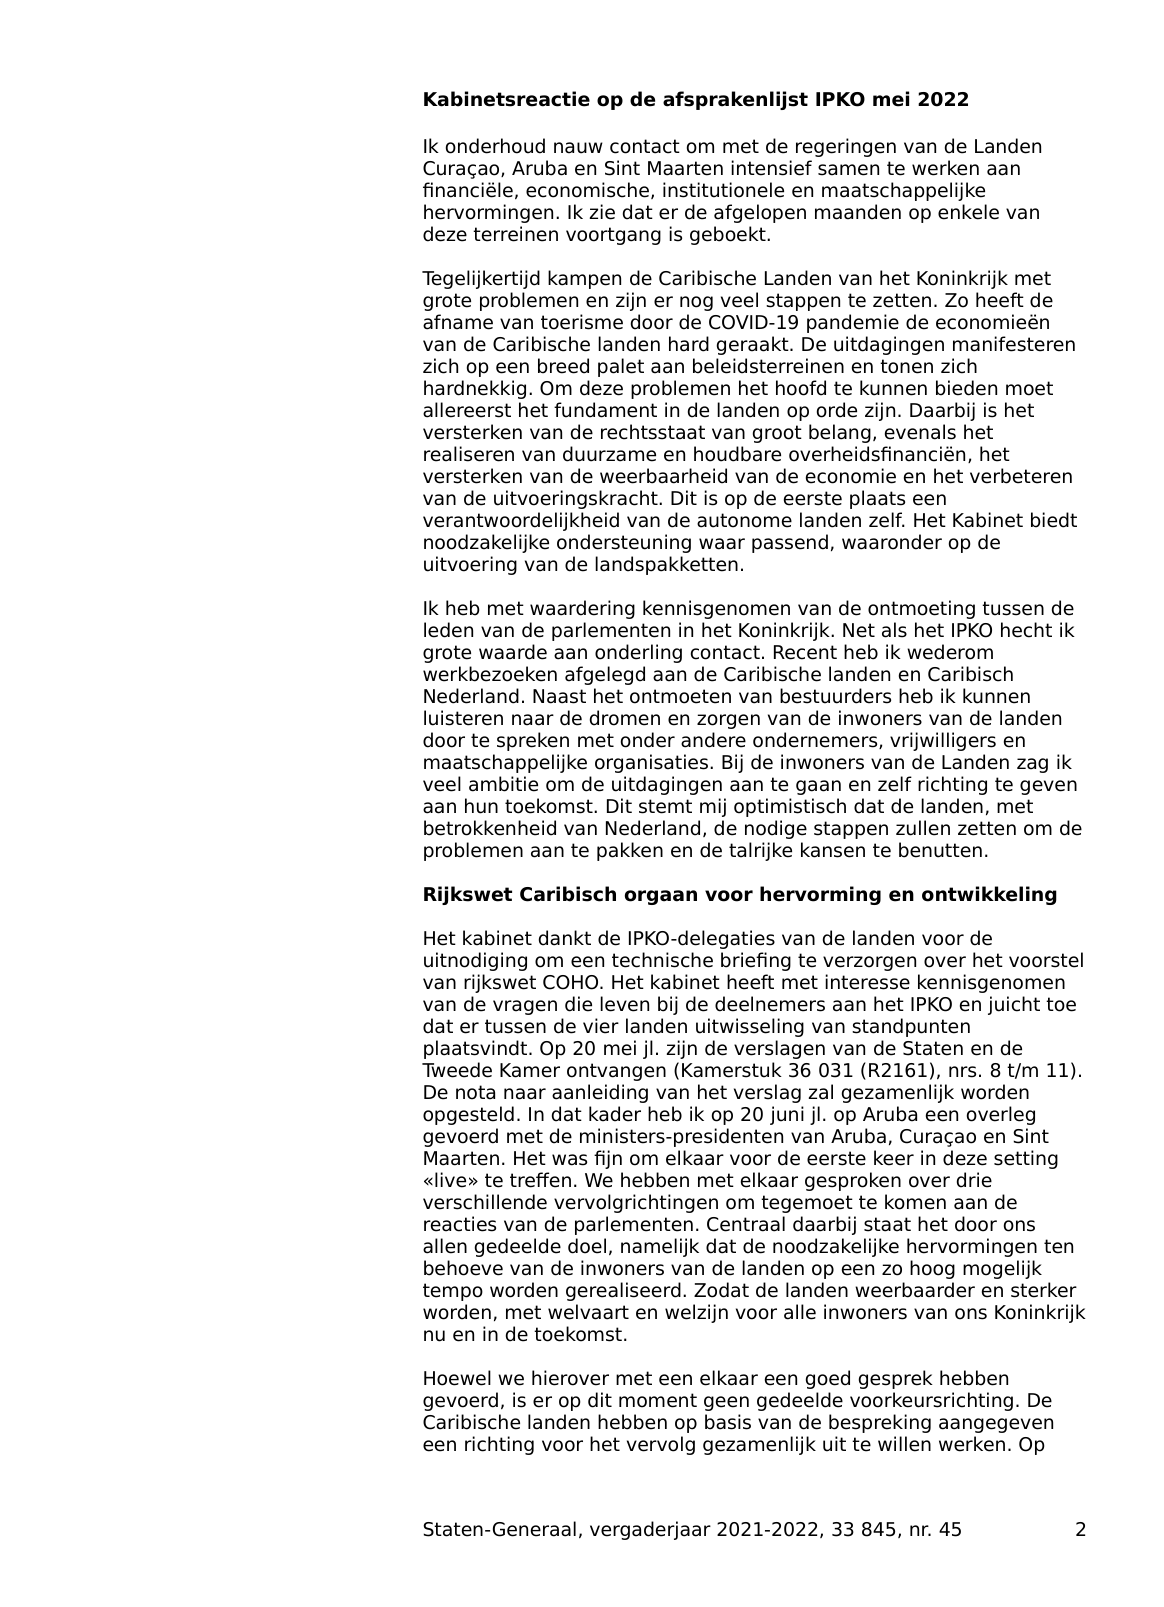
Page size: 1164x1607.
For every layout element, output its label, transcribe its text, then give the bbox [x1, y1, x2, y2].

text Ik heb met waardering kennisgenomen van de ontmoeting tussen de leden van de parlementen in het Koninkrijk. Net als het IPKO hecht ik grote waarde aan onderling contact. Recent heb ik wederom werkbezoeken afgelegd aan de Caribische landen en Caribisch Nederland. Naast het ontmoeten van bestuurders heb ik kunnen luisteren naar de dromen en zorgen van de inwoners van de landen door te spreken met onder andere ondernemers, vrijwilligers en maatschappelijke organisaties. Bij de inwoners van de Landen zag ik veel ambitie om de uitdagingen aan te gaan en zelf richting te geven aan hun toekomst. Dit stemt mij optimistisch dat de landen, met betrokkenheid van Nederland, de nodige stappen zullen zetten om de problemen aan te pakken en de talrijke kansen te benutten. [422, 598, 1087, 862]
subtitle Kabinetsreactie op de afsprakenlijst IPKO mei 2022 [422, 89, 1087, 111]
text Ik onderhoud nauw contact om met de regeringen van de Landen Curaçao, Aruba en Sint Maarten intensief samen te werken aan financiële, economische, institutionele en maatschappelijke hervormingen. Ik zie dat er de afgelopen maanden op enkele van deze terreinen voortgang is geboekt. [422, 136, 1087, 246]
text Het kabinet dankt de IPKO-delegaties van de landen voor de uitnodiging om een technische briefing te verzorgen over het voorstel van rijkswet COHO. Het kabinet heeft met interesse kennisgenomen van de vragen die leven bij de deelnemers aan het IPKO en juicht toe dat er tussen de vier landen uitwisseling van standpunten plaatsvindt. Op 20 mei jl. zijn de verslagen van de Staten en de Tweede Kamer ontvangen (Kamerstuk 36 031 (R2161), nrs. 8 t/m 11). De nota naar aanleiding van het verslag zal gezamenlijk worden opgesteld. In dat kader heb ik op 20 juni jl. op Aruba een overleg gevoerd met de ministers-presidenten van Aruba, Curaçao en Sint Maarten. Het was fijn om elkaar voor de eerste keer in deze setting «live» te treffen. We hebben met elkaar gesproken over drie verschillende vervolgrichtingen om tegemoet te komen aan de reacties van de parlementen. Centraal daarbij staat het door ons allen gedeelde doel, namelijk dat de noodzakelijke hervormingen ten behoeve van de inwoners van de landen op een zo hoog mogelijk tempo worden gerealiseerd. Zodat de landen weerbaarder en sterker worden, met welvaart en welzijn voor alle inwoners van ons Koninkrijk nu en in de toekomst. [422, 928, 1087, 1346]
text Tegelijkertijd kampen de Caribische Landen van het Koninkrijk met grote problemen en zijn er nog veel stappen te zetten. Zo heeft de afname van toerisme door de COVID-19 pandemie de economieën van de Caribische landen hard geraakt. De uitdagingen manifesteren zich op een breed palet aan beleidsterreinen en tonen zich hardnekkig. Om deze problemen het hoofd te kunnen bieden moet allereerst het fundament in de landen op orde zijn. Daarbij is het versterken van de rechtsstaat van groot belang, evenals het realiseren van duurzame en houdbare overheidsfinanciën, het versterken van de weerbaarheid van de economie en het verbeteren van de uitvoeringskracht. Dit is op de eerste plaats een verantwoordelijkheid van de autonome landen zelf. Het Kabinet biedt noodzakelijke ondersteuning waar passend, waaronder op de uitvoering van de landspakketten. [422, 268, 1087, 576]
subtitle Rijkswet Caribisch orgaan voor hervorming en ontwikkeling [422, 884, 1087, 906]
text Hoewel we hierover met een elkaar een goed gesprek hebben gevoerd, is er op dit moment geen gedeelde voorkeursrichting. De Caribische landen hebben op basis van de bespreking aangegeven een richting voor het vervolg gezamenlijk uit te willen werken. Op [422, 1368, 1087, 1456]
